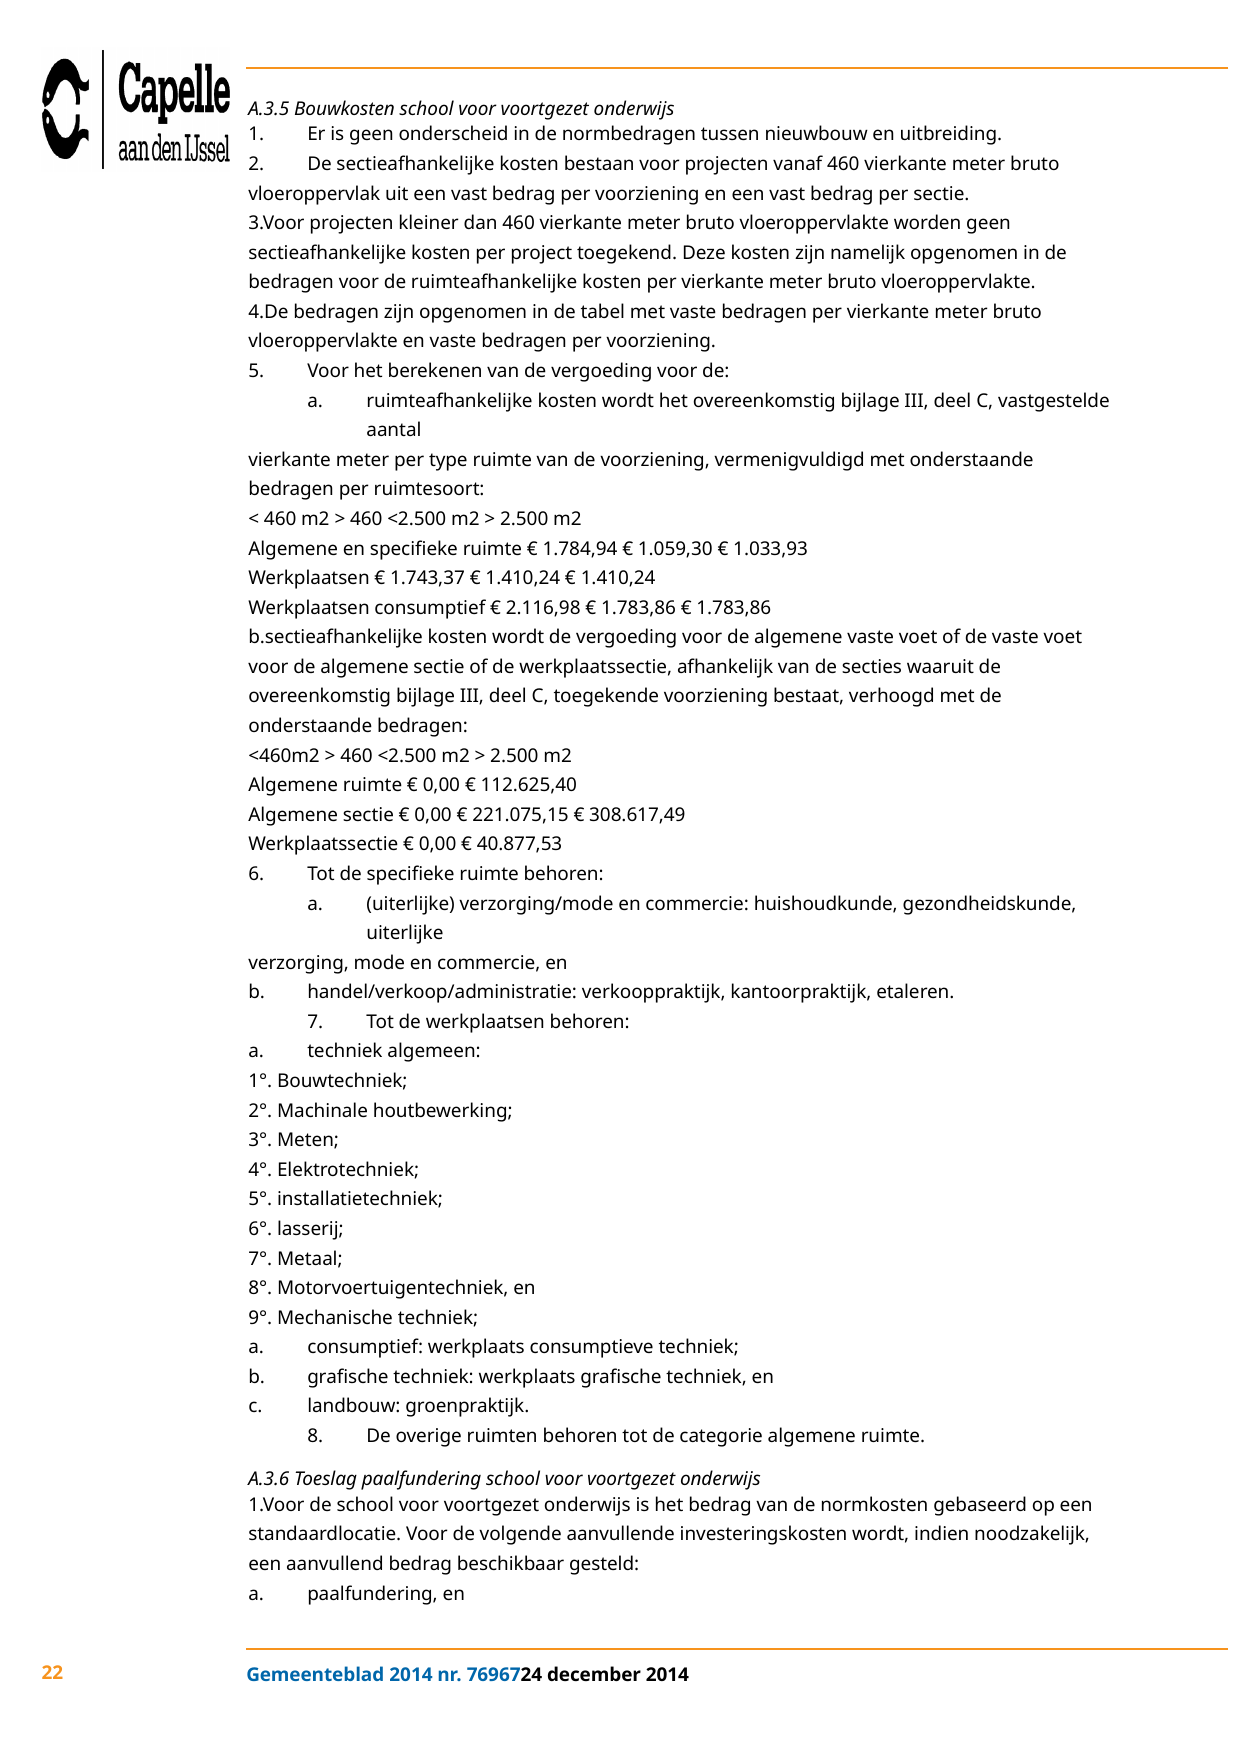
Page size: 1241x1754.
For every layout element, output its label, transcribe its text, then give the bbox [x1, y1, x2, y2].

text A.3.5 Bouwkosten school voor voortgezet onderwijs [248, 95, 1152, 121]
text 9°. Mechanische techniek; [248, 1304, 1152, 1329]
text Algemene ruimte € 0,00 € 112.625,40 [248, 771, 1152, 797]
picture [41, 47, 231, 172]
text vloeroppervlakte en vaste bedragen per voorziening. [248, 328, 1152, 353]
text 3.Voor projecten kleiner dan 460 vierkante meter bruto vloeroppervlakte worden geen [248, 209, 1152, 235]
list Tot de specifieke ruimte behoren: [248, 860, 1152, 886]
text 3°. Meten; [248, 1126, 1152, 1152]
list consumptief: werkplaats consumptieve techniek; [248, 1333, 1152, 1359]
list De overige ruimten behoren tot de categorie algemene ruimte. [307, 1422, 1152, 1448]
list grafische techniek: werkplaats grafische techniek, en [248, 1363, 1152, 1389]
text standaardlocatie. Voor de volgende aanvullende investeringskosten wordt, indien noodzakelijk, [248, 1521, 1152, 1546]
list Tot de werkplaatsen behoren: [307, 1008, 1152, 1034]
text 6°. lasserij; [248, 1215, 1152, 1241]
text sectieafhankelijke kosten per project toegekend. Deze kosten zijn namelijk opgenomen in de [248, 239, 1152, 264]
list (uiterlijke) verzorging/mode en commercie: huishoudkunde, gezondheidskunde, uiterlijke [307, 890, 1152, 945]
text Algemene en specifieke ruimte € 1.784,94 € 1.059,30 € 1.033,93 [248, 535, 1152, 560]
list Er is geen onderscheid in de normbedragen tussen nieuwbouw en uitbreiding. [248, 121, 1152, 146]
text < 460 m2 > 460 <2.500 m2 > 2.500 m2 [248, 505, 1152, 531]
text voor de algemene sectie of de werkplaatssectie, afhankelijk van de secties waaruit de [248, 653, 1152, 679]
text 4°. Elektrotechniek; [248, 1156, 1152, 1182]
text vloeroppervlak uit een vast bedrag per voorziening en een vast bedrag per sectie. [248, 180, 1152, 205]
text A.3.6 Toeslag paalfundering school voor voortgezet onderwijs [248, 1465, 1152, 1491]
text b.sectieafhankelijke kosten wordt de vergoeding voor de algemene vaste voet of de vaste voet [248, 623, 1152, 649]
list handel/verkoop/administratie: verkooppraktijk, kantoorpraktijk, etaleren. [248, 978, 1152, 1004]
text 8°. Motorvoertuigentechniek, en [248, 1274, 1152, 1300]
list ruimteafhankelijke kosten wordt het overeenkomstig bijlage III, deel C, vastgestelde aantal [307, 387, 1152, 442]
text Werkplaatsen consumptief € 2.116,98 € 1.783,86 € 1.783,86 [248, 594, 1152, 619]
text bedragen per ruimtesoort: [248, 476, 1152, 501]
list paalfundering, en [248, 1580, 1152, 1606]
text Algemene sectie € 0,00 € 221.075,15 € 308.617,49 [248, 801, 1152, 827]
text 1°. Bouwtechniek; [248, 1067, 1152, 1093]
text 2°. Machinale houtbewerking; [248, 1097, 1152, 1122]
text overeenkomstig bijlage III, deel C, toegekende voorziening bestaat, verhoogd met de [248, 683, 1152, 708]
list landbouw: groenpraktijk. [248, 1393, 1152, 1418]
text vierkante meter per type ruimte van de voorziening, vermenigvuldigd met onderstaande [248, 446, 1152, 472]
text 1.Voor de school voor voortgezet onderwijs is het bedrag van de normkosten gebaseerd op een [248, 1491, 1152, 1517]
text verzorging, mode en commercie, en [248, 949, 1152, 974]
text 4.De bedragen zijn opgenomen in de tabel met vaste bedragen per vierkante meter bruto [248, 298, 1152, 324]
list De sectieafhankelijke kosten bestaan voor projecten vanaf 460 vierkante meter bruto [248, 150, 1152, 176]
text <460m2 > 460 <2.500 m2 > 2.500 m2 [248, 742, 1152, 767]
text Werkplaatsen € 1.743,37 € 1.410,24 € 1.410,24 [248, 564, 1152, 590]
text bedragen voor de ruimteafhankelijke kosten per vierkante meter bruto vloeroppervlakte. [248, 268, 1152, 294]
list techniek algemeen: [248, 1038, 1152, 1063]
text 5°. installatietechniek; [248, 1186, 1152, 1211]
text 7°. Metaal; [248, 1245, 1152, 1270]
text Werkplaatssectie € 0,00 € 40.877,53 [248, 831, 1152, 856]
list Voor het berekenen van de vergoeding voor de: [248, 357, 1152, 383]
text een aanvullend bedrag beschikbaar gesteld: [248, 1550, 1152, 1576]
text onderstaande bedragen: [248, 712, 1152, 738]
